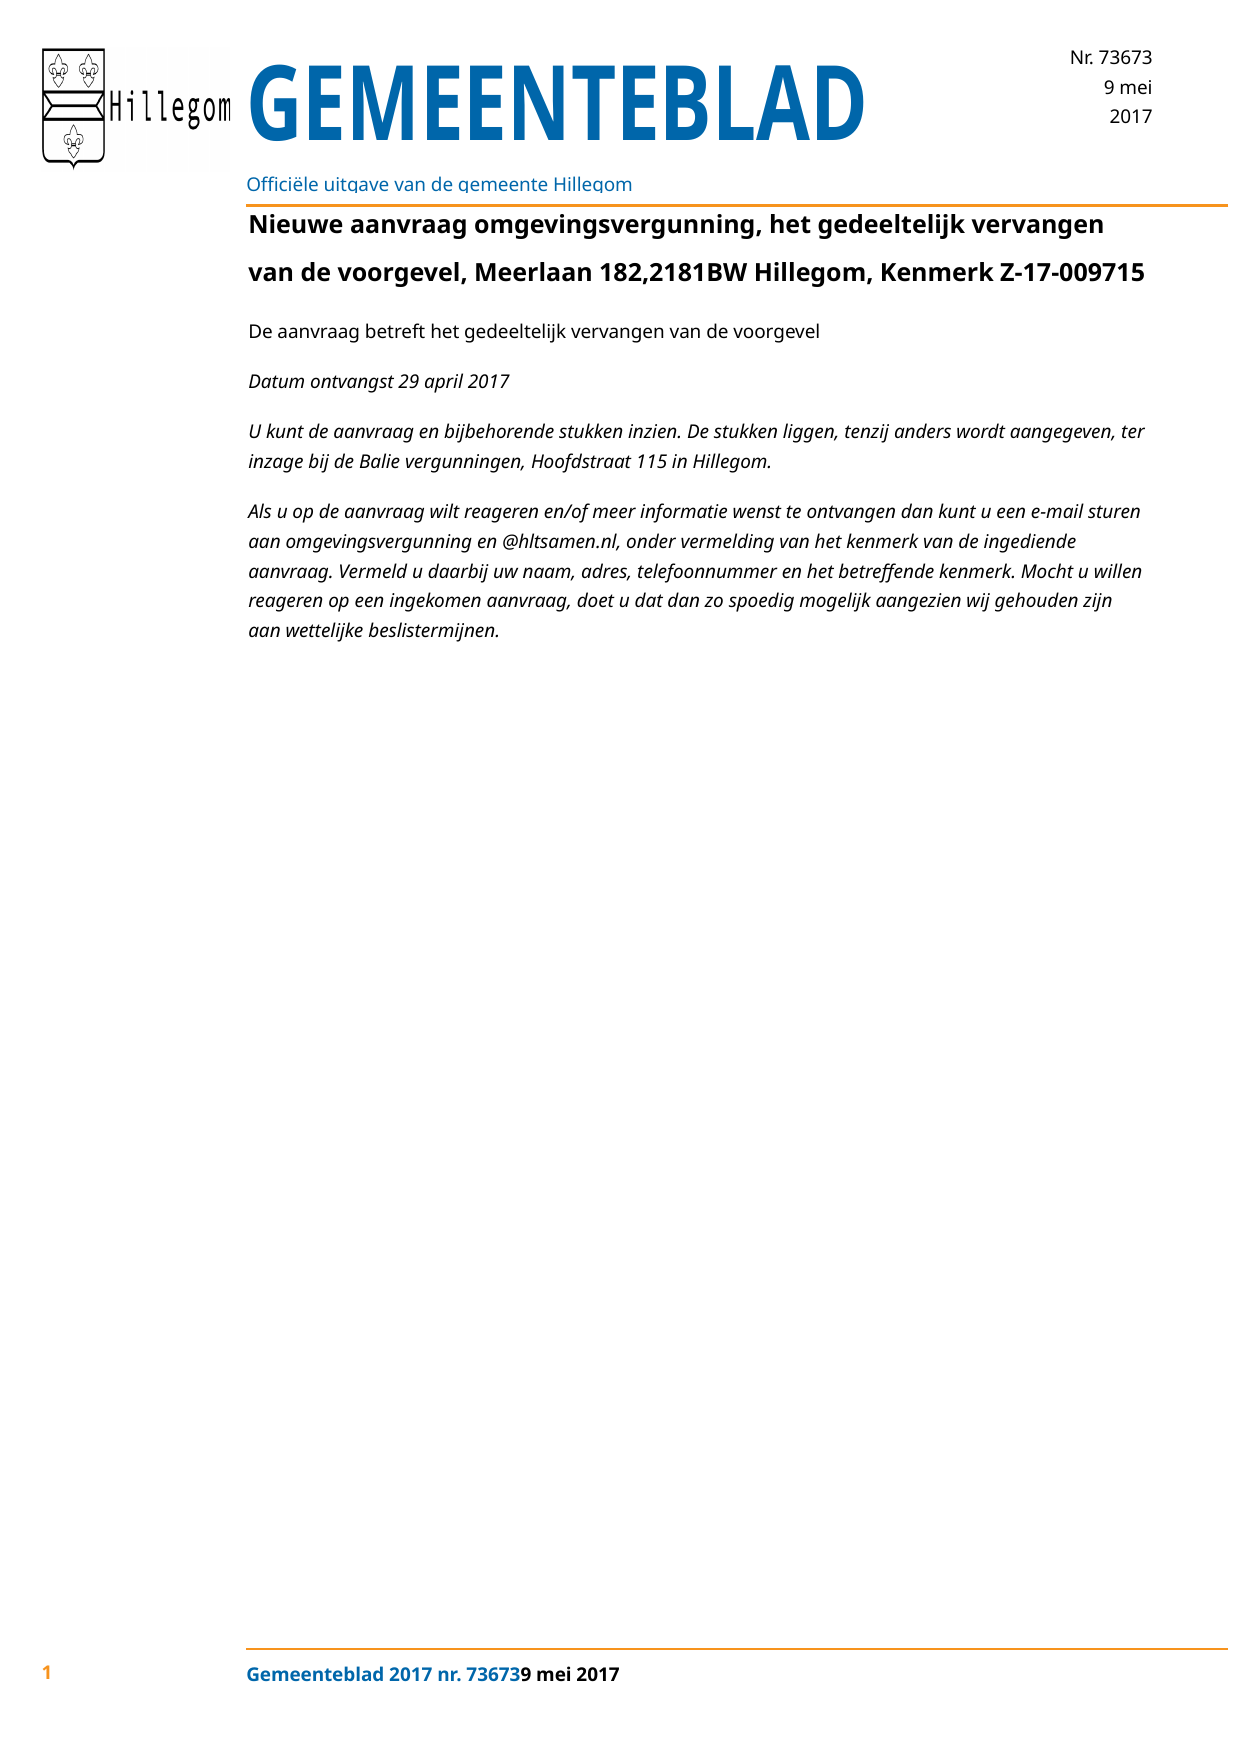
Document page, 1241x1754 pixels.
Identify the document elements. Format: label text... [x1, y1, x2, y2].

text Nieuwe aanvraag omgevingsvergunning, het gedeeltelijk vervangen van de voorgevel, Meerlaan 182,2181BW Hillegom, Kenmerk Z-17-009715 [248, 207, 1152, 288]
text Als u op de aanvraag wilt reageren en/of meer informatie wenst te ontvangen dan kunt u een e-mail sturen aan omgevingsvergunning en @hltsamen.nl, onder vermelding van het kenmerk van de ingediende aanvraag. Vermeld u daarbij uw naam, adres, telefoonnummer en het betreffende kenmerk. Mocht u willen reageren op een ingekomen aanvraag, doet u dat dan zo spoedig mogelijk aangezien wij gehouden zijn aan wettelijke beslistermijnen. [248, 499, 1152, 643]
picture [41, 47, 231, 172]
text U kunt de aanvraag en bijbehorende stukken inzien. De stukken liggen, tenzij anders wordt aangegeven, ter inzage bij de Balie vergunningen, Hoofdstraat 115 in Hillegom. [248, 419, 1152, 474]
text De aanvraag betreft het gedeeltelijk vervangen van de voorgevel [248, 318, 1152, 344]
text Datum ontvangst 29 april 2017 [248, 368, 1152, 394]
